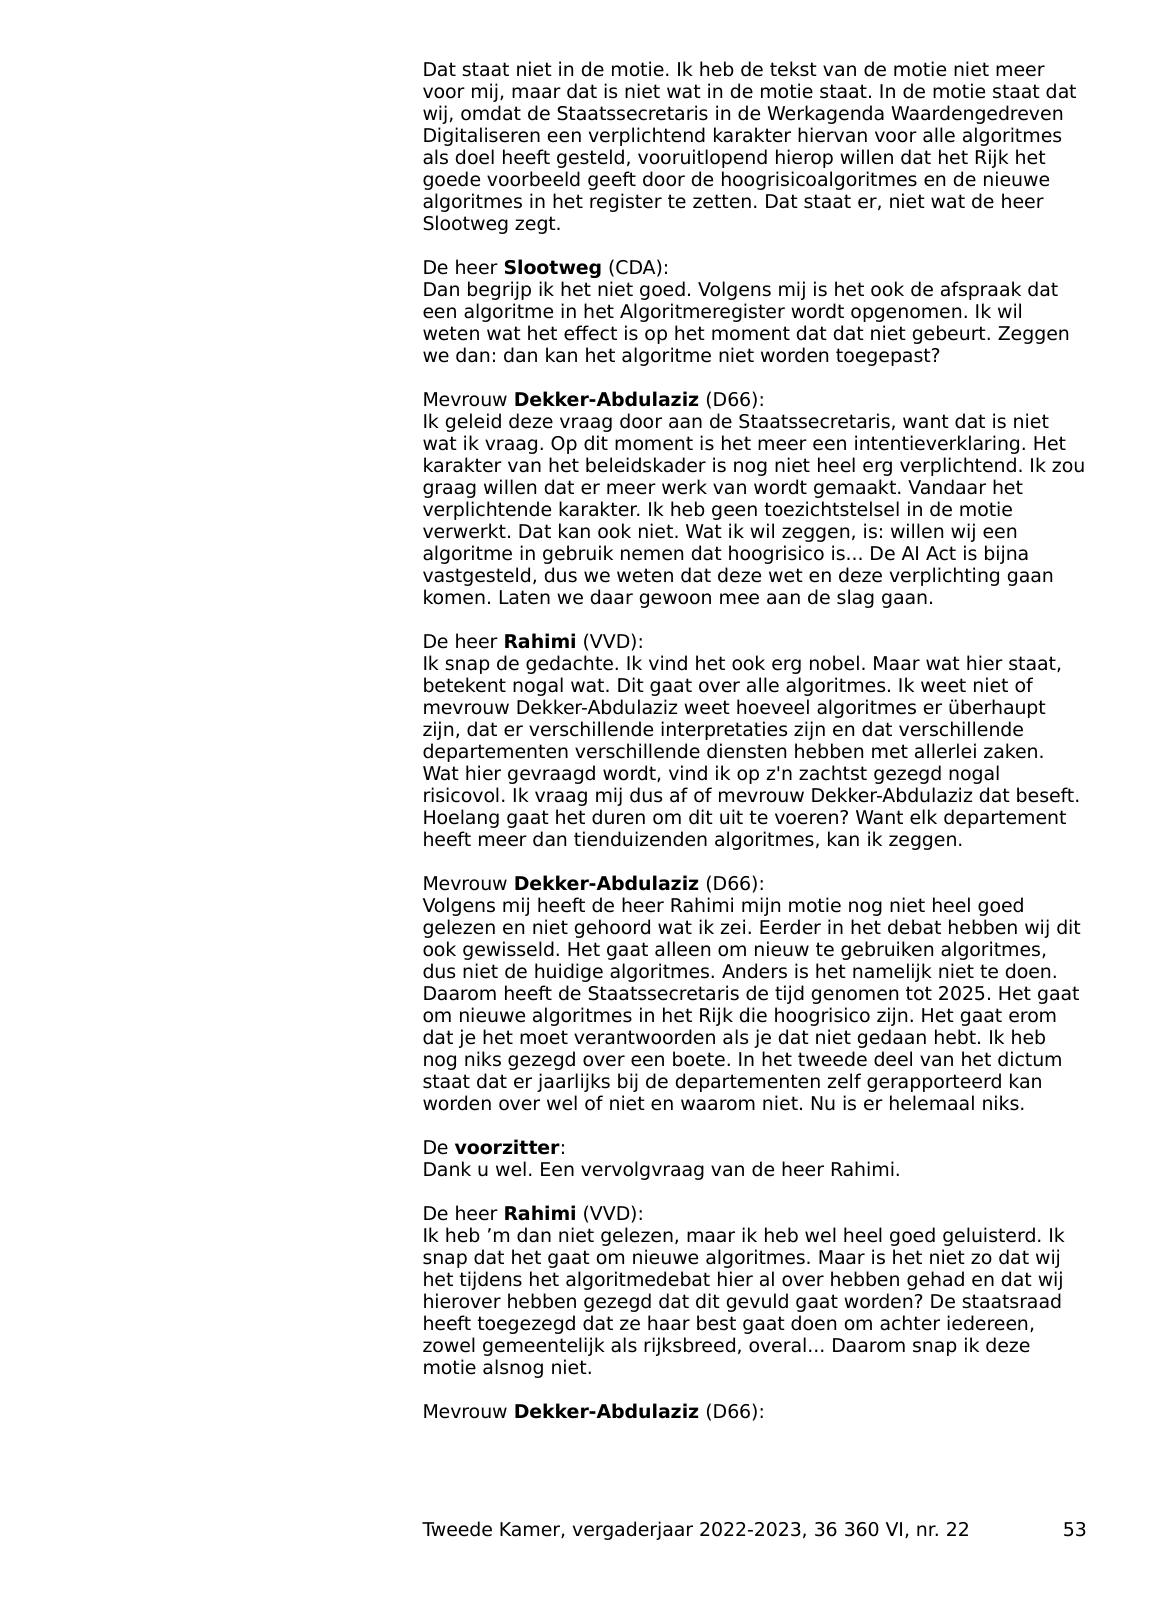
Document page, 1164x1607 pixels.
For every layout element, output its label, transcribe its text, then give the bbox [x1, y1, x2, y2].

text Mevrouw Dekker-Abdulaziz (D66): [422, 389, 1087, 411]
text Dat staat niet in de motie. Ik heb de tekst van de motie niet meer voor mij, maar dat is niet wat in de motie staat. In de motie staat dat wij, omdat de Staatssecretaris in de Werkagenda Waardengedreven Digitaliseren een verplichtend karakter hiervan voor alle algoritmes als doel heeft gesteld, vooruitlopend hierop willen dat het Rijk het goede voorbeeld geeft door de hoogrisicoalgoritmes en de nieuwe algoritmes in het register te zetten. Dat staat er, niet wat de heer Slootweg zegt. [422, 59, 1087, 235]
text Dan begrijp ik het niet goed. Volgens mij is het ook de afspraak dat een algoritme in het Algoritmeregister wordt opgenomen. Ik wil weten wat het effect is op het moment dat dat niet gebeurt. Zeggen we dan: dan kan het algoritme niet worden toegepast? [422, 279, 1087, 367]
text De heer Rahimi (VVD): [422, 1203, 1087, 1225]
text Ik snap de gedachte. Ik vind het ook erg nobel. Maar wat hier staat, betekent nogal wat. Dit gaat over alle algoritmes. Ik weet niet of mevrouw Dekker-Abdulaziz weet hoeveel algoritmes er überhaupt zijn, dat er verschillende interpretaties zijn en dat verschillende departementen verschillende diensten hebben met allerlei zaken. Wat hier gevraagd wordt, vind ik op z'n zachtst gezegd nogal risicovol. Ik vraag mij dus af of mevrouw Dekker-Abdulaziz dat beseft. Hoelang gaat het duren om dit uit te voeren? Want elk departement heeft meer dan tienduizenden algoritmes, kan ik zeggen. [422, 653, 1087, 851]
text Dank u wel. Een vervolgvraag van de heer Rahimi. [422, 1159, 1087, 1181]
text Mevrouw Dekker-Abdulaziz (D66): [422, 1401, 1087, 1423]
text Mevrouw Dekker-Abdulaziz (D66): [422, 873, 1087, 895]
text De heer Rahimi (VVD): [422, 631, 1087, 653]
text Ik heb ’m dan niet gelezen, maar ik heb wel heel goed geluisterd. Ik snap dat het gaat om nieuwe algoritmes. Maar is het niet zo dat wij het tijdens het algoritmedebat hier al over hebben gehad en dat wij hierover hebben gezegd dat dit gevuld gaat worden? De staatsraad heeft toegezegd dat ze haar best gaat doen om achter iedereen, zowel gemeentelijk als rijksbreed, overal... Daarom snap ik deze motie alsnog niet. [422, 1225, 1087, 1379]
text De heer Slootweg (CDA): [422, 257, 1087, 279]
text Volgens mij heeft de heer Rahimi mijn motie nog niet heel goed gelezen en niet gehoord wat ik zei. Eerder in het debat hebben wij dit ook gewisseld. Het gaat alleen om nieuw te gebruiken algoritmes, dus niet de huidige algoritmes. Anders is het namelijk niet te doen. Daarom heeft de Staatssecretaris de tijd genomen tot 2025. Het gaat om nieuwe algoritmes in het Rijk die hoogrisico zijn. Het gaat erom dat je het moet verantwoorden als je dat niet gedaan hebt. Ik heb nog niks gezegd over een boete. In het tweede deel van het dictum staat dat er jaarlijks bij de departementen zelf gerapporteerd kan worden over wel of niet en waarom niet. Nu is er helemaal niks. [422, 895, 1087, 1115]
text Ik geleid deze vraag door aan de Staatssecretaris, want dat is niet wat ik vraag. Op dit moment is het meer een intentieverklaring. Het karakter van het beleidskader is nog niet heel erg verplichtend. Ik zou graag willen dat er meer werk van wordt gemaakt. Vandaar het verplichtende karakter. Ik heb geen toezichtstelsel in de motie verwerkt. Dat kan ook niet. Wat ik wil zeggen, is: willen wij een algoritme in gebruik nemen dat hoogrisico is... De AI Act is bijna vastgesteld, dus we weten dat deze wet en deze verplichting gaan komen. Laten we daar gewoon mee aan de slag gaan. [422, 411, 1087, 609]
text De voorzitter: [422, 1137, 1087, 1159]
